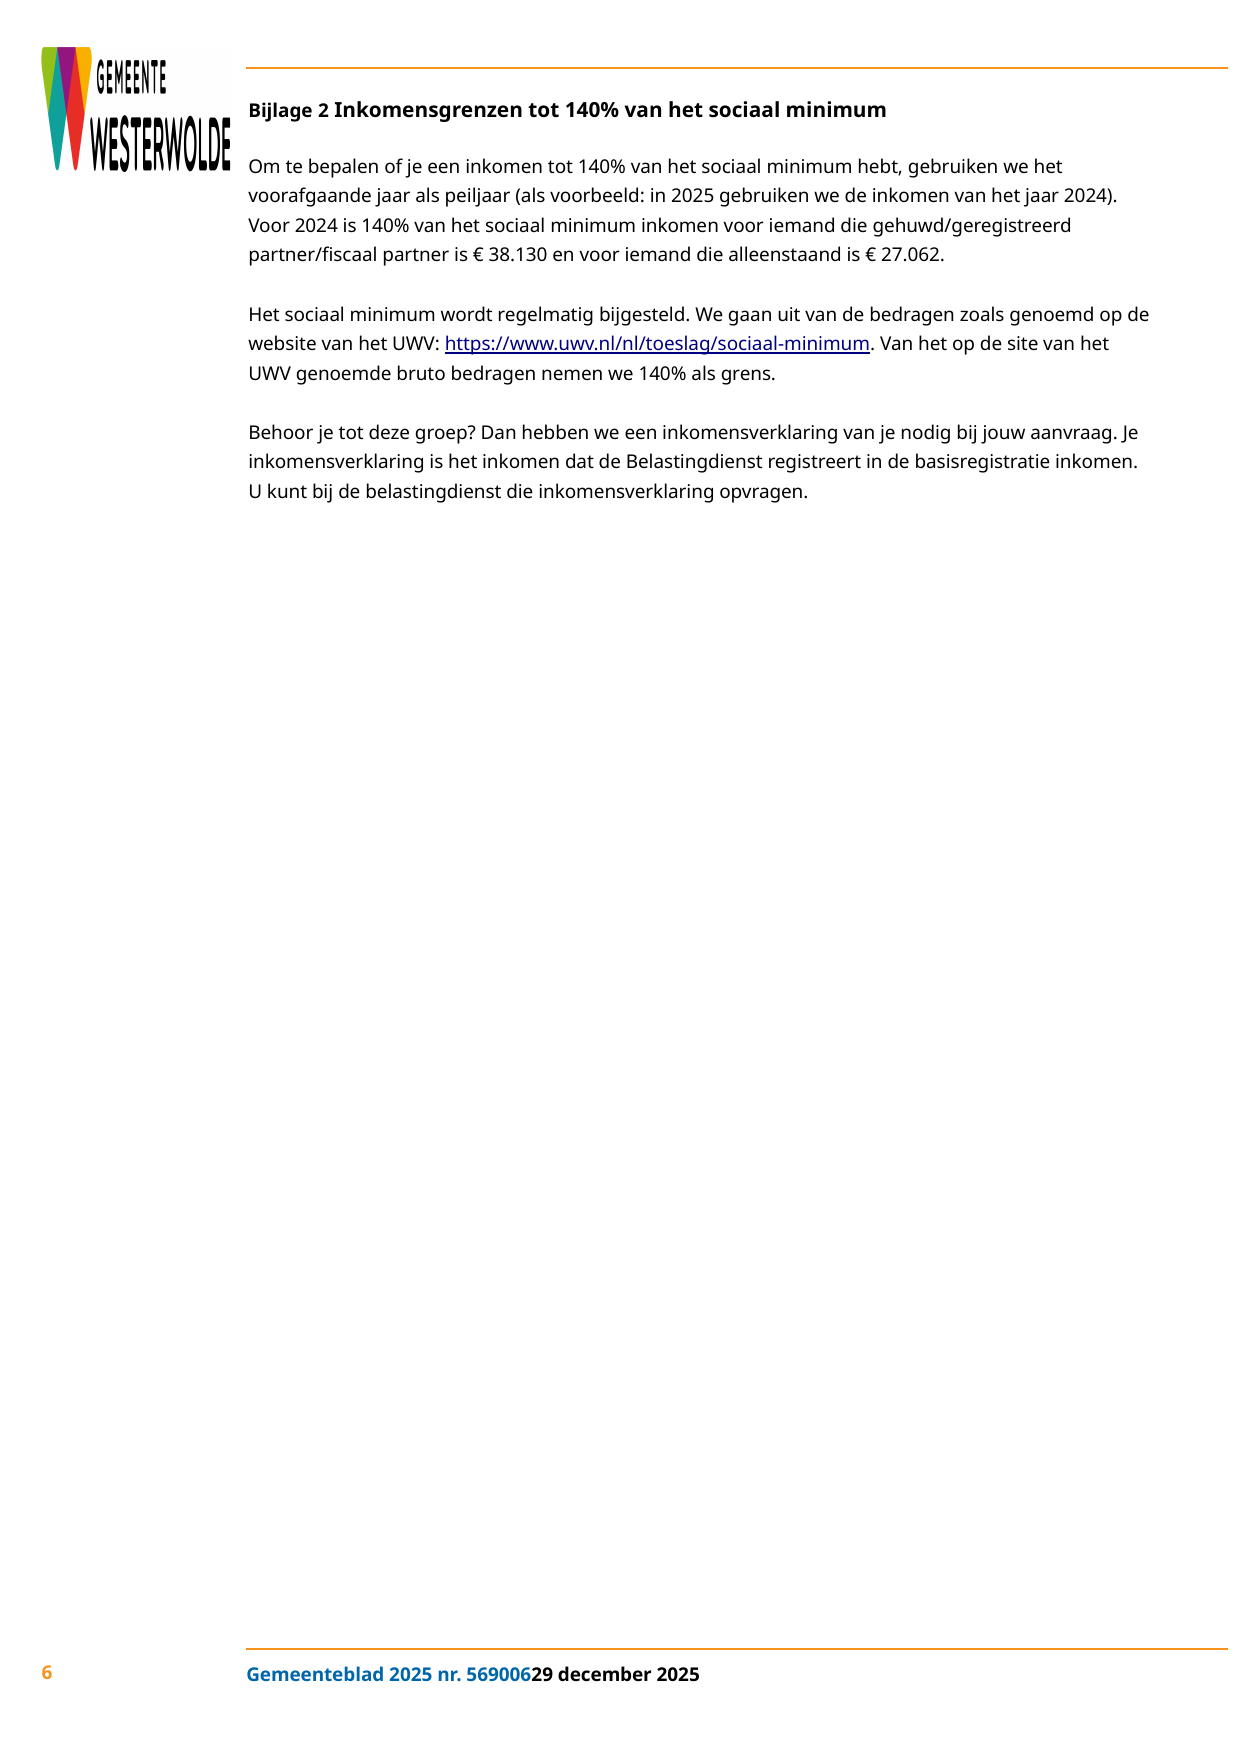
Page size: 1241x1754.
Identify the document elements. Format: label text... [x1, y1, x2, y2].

picture [41, 47, 231, 172]
text Behoor je tot deze groep? Dan hebben we een inkomensverklaring van je nodig bij jouw aanvraag. Je inkomensverklaring is het inkomen dat de Belastingdienst registreert in de basisregistratie inkomen. U kunt bij de belastingdienst die inkomensverklaring opvragen. [248, 419, 1152, 504]
text Het sociaal minimum wordt regelmatig bijgesteld. We gaan uit van de bedragen zoals genoemd op de website van het UWV: https://www.uwv.nl/nl/toeslag/sociaal-minimum. Van het op de site van het UWV genoemde bruto bedragen nemen we 140% als grens. [248, 301, 1152, 386]
text Om te bepalen of je een inkomen tot 140% van het sociaal minimum hebt, gebruiken we het voorafgaande jaar als peiljaar (als voorbeeld: in 2025 gebruiken we de inkomen van het jaar 2024). Voor 2024 is 140% van het sociaal minimum inkomen voor iemand die gehuwd/geregistreerd partner/fiscaal partner is € 38.130 en voor iemand die alleenstaand is € 27.062. [248, 153, 1152, 267]
text Bijlage 2 Inkomensgrenzen tot 140% van het sociaal minimum [248, 95, 1152, 123]
